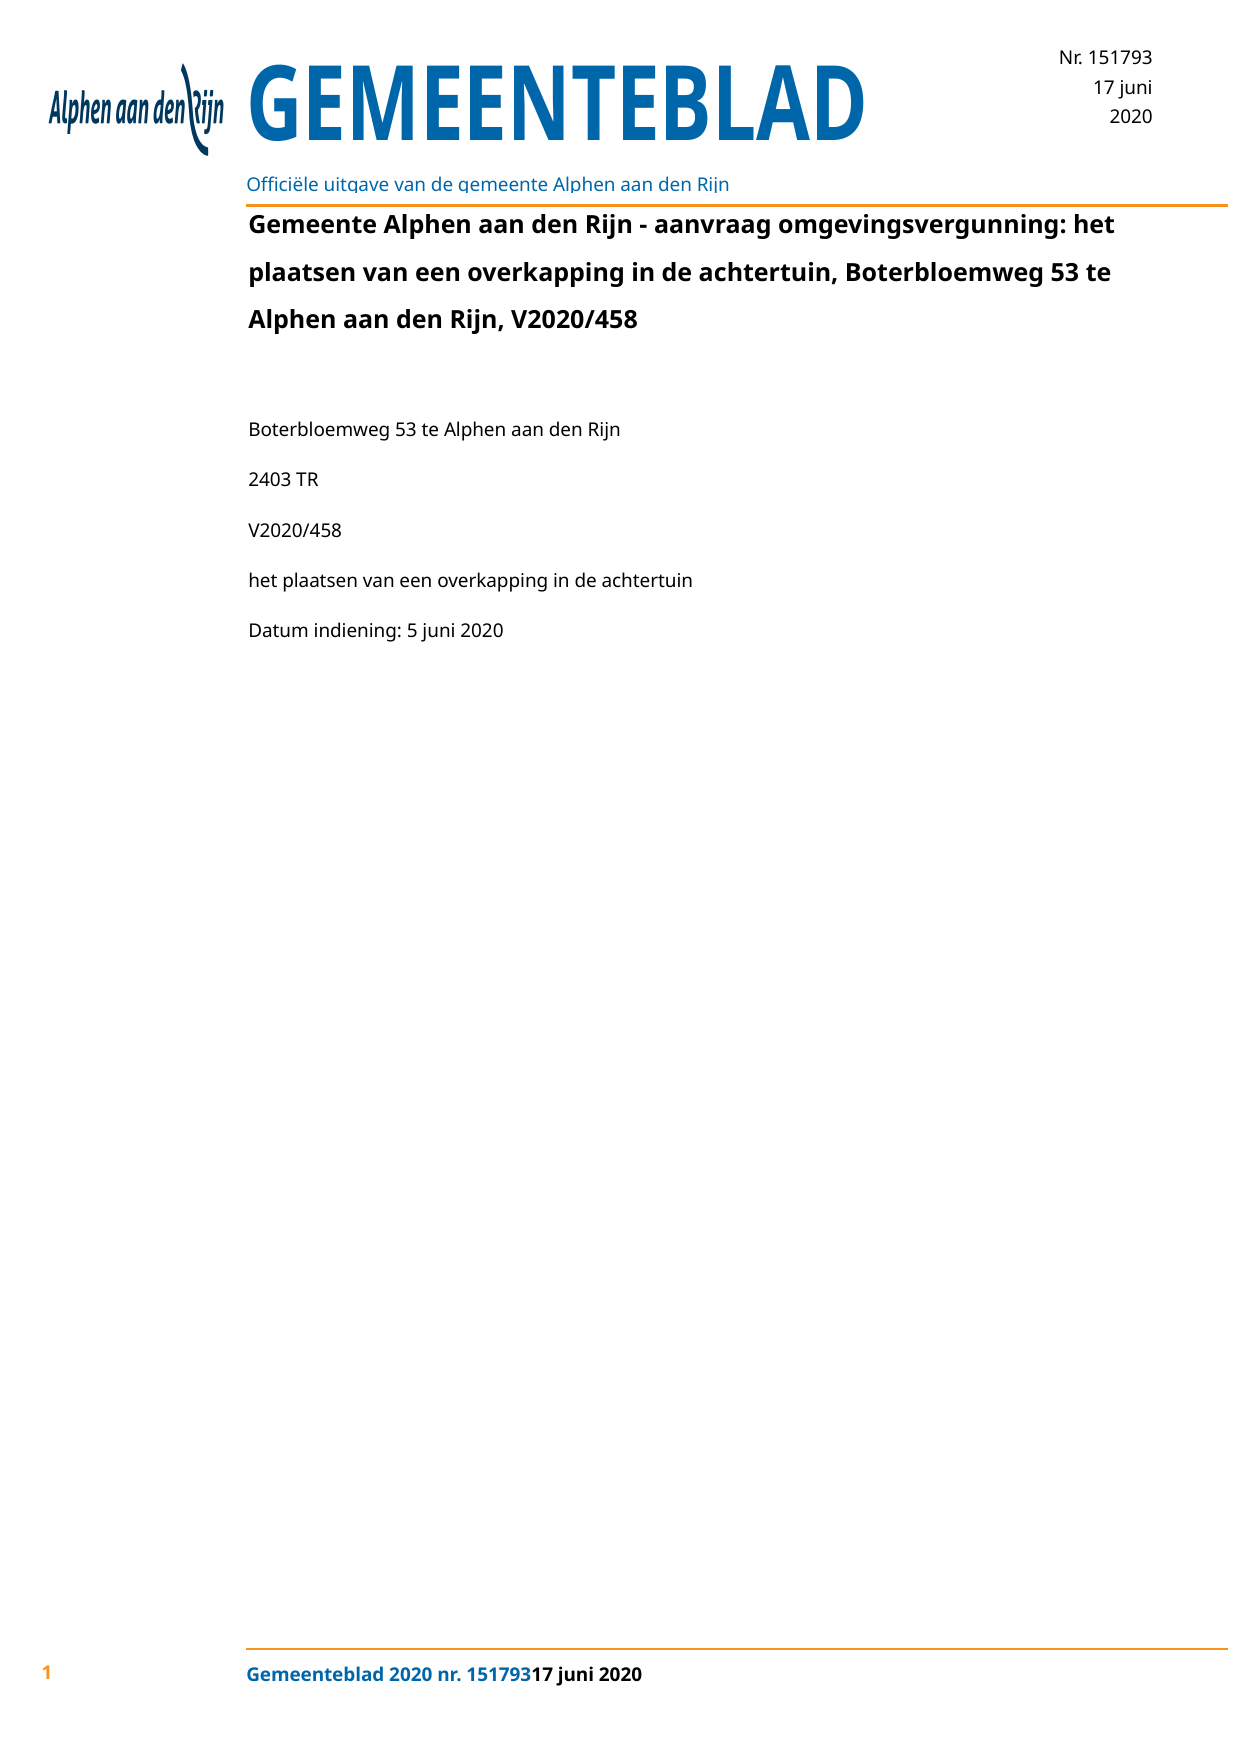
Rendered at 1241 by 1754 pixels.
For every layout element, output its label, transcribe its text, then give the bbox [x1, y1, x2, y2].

picture [41, 47, 231, 172]
text Gemeente Alphen aan den Rijn - aanvraag omgevingsvergunning: het plaatsen van een overkapping in de achtertuin, Boterbloemweg 53 te Alphen aan den Rijn, V2020/458 [248, 207, 1152, 336]
text 2403 TR [248, 466, 1152, 492]
text Boterbloemweg 53 te Alphen aan den Rijn [248, 416, 1152, 442]
text het plaatsen van een overkapping in de achtertuin [248, 567, 1152, 593]
text V2020/458 [248, 517, 1152, 542]
text Datum indiening: 5 juni 2020 [248, 618, 1152, 643]
